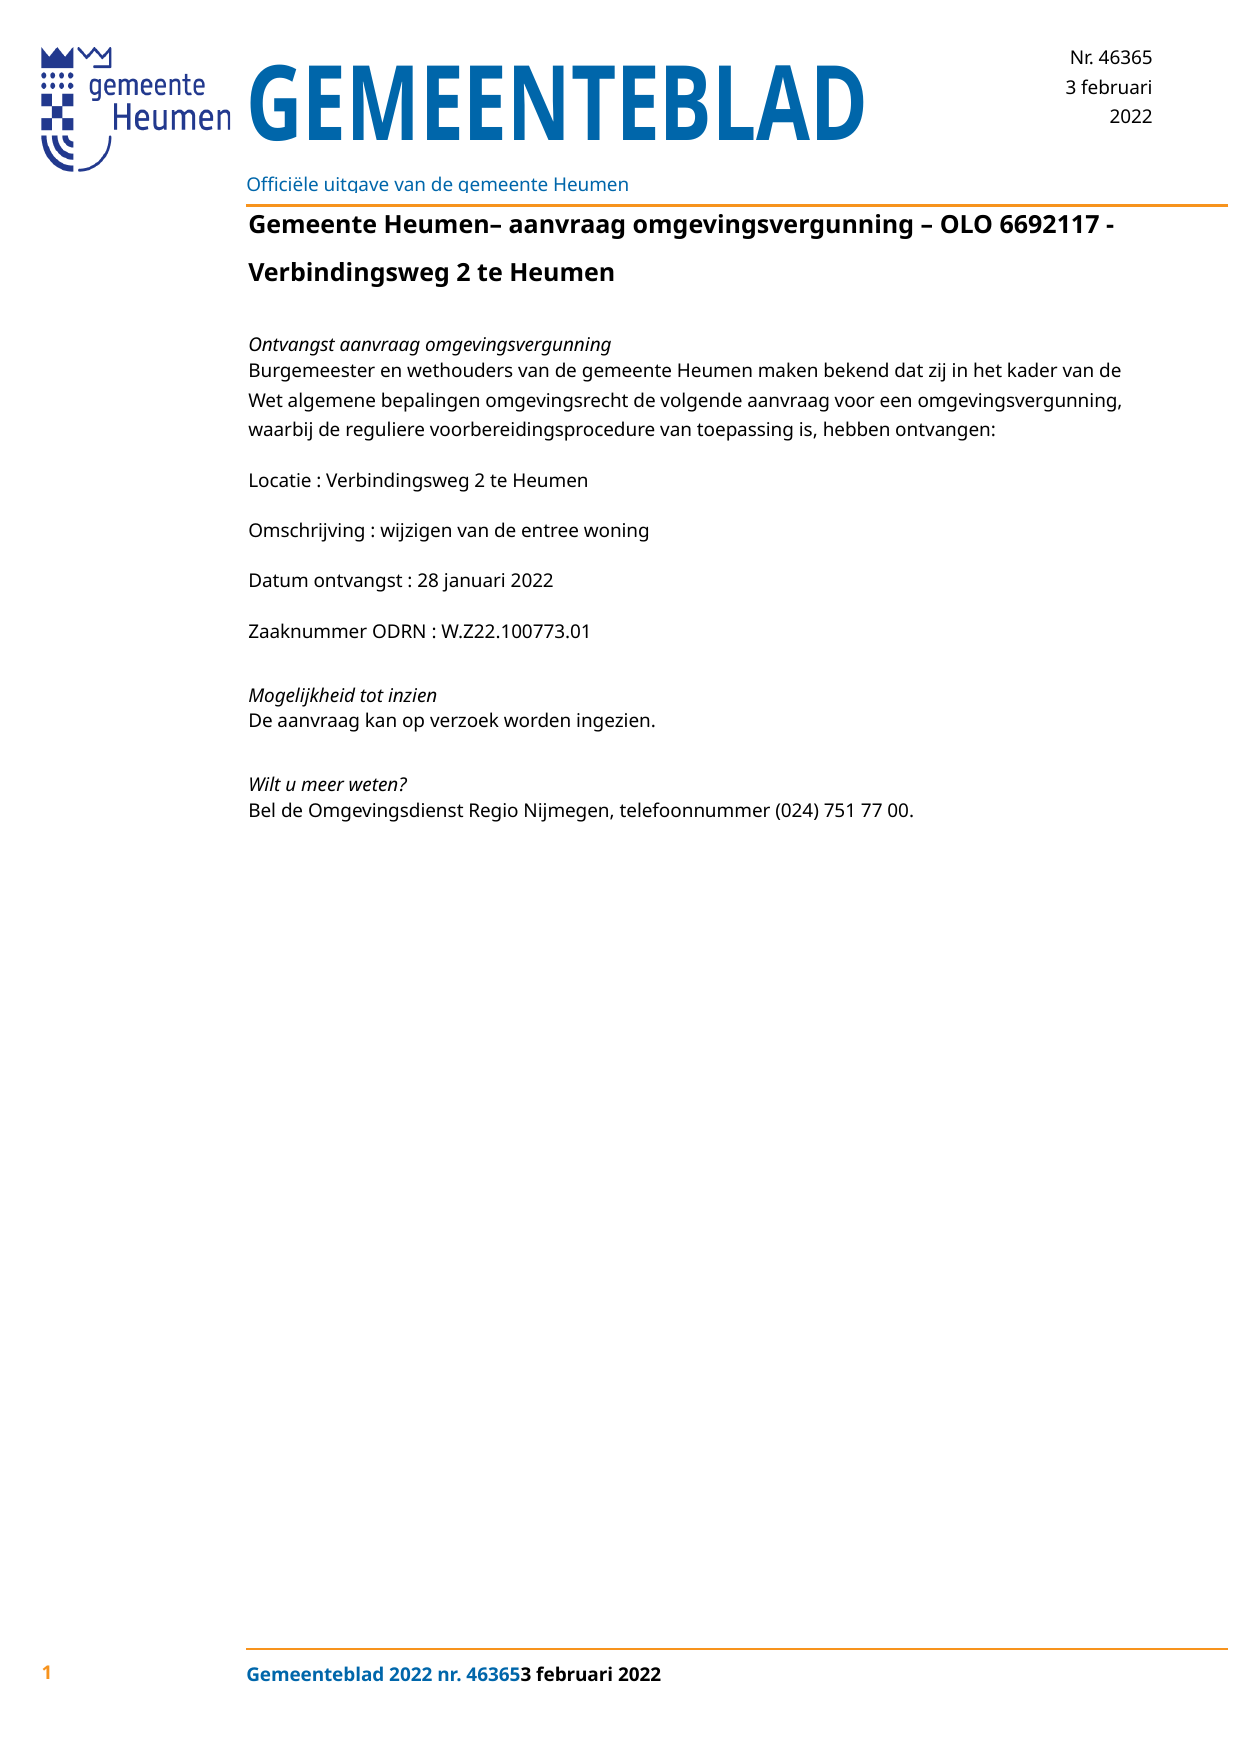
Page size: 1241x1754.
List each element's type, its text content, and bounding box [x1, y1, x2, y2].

text De aanvraag kan op verzoek worden ingezien. [248, 708, 1152, 733]
text Ontvangst aanvraag omgevingsvergunning [248, 331, 1152, 357]
text Datum ontvangst : 28 januari 2022 [248, 568, 1152, 593]
text Zaaknummer ODRN : W.Z22.100773.01 [248, 618, 1152, 644]
text Omschrijving : wijzigen van de entree woning [248, 517, 1152, 543]
text Burgemeester en wethouders van de gemeente Heumen maken bekend dat zij in het kader van de Wet algemene bepalingen omgevingsrecht de volgende aanvraag voor een omgevingsvergunning, waarbij de reguliere voorbereidingsprocedure van toepassing is, hebben ontvangen: [248, 357, 1152, 442]
picture [41, 47, 231, 172]
text Wilt u meer weten? [248, 772, 1152, 797]
text Mogelijkheid tot inzien [248, 682, 1152, 708]
text Gemeente Heumen– aanvraag omgevingsvergunning – OLO 6692117 - Verbindingsweg 2 te Heumen [248, 207, 1152, 288]
text Locatie : Verbindingsweg 2 te Heumen [248, 467, 1152, 492]
text Bel de Omgevingsdienst Regio Nijmegen, telefoonnummer (024) 751 77 00. [248, 797, 1152, 823]
